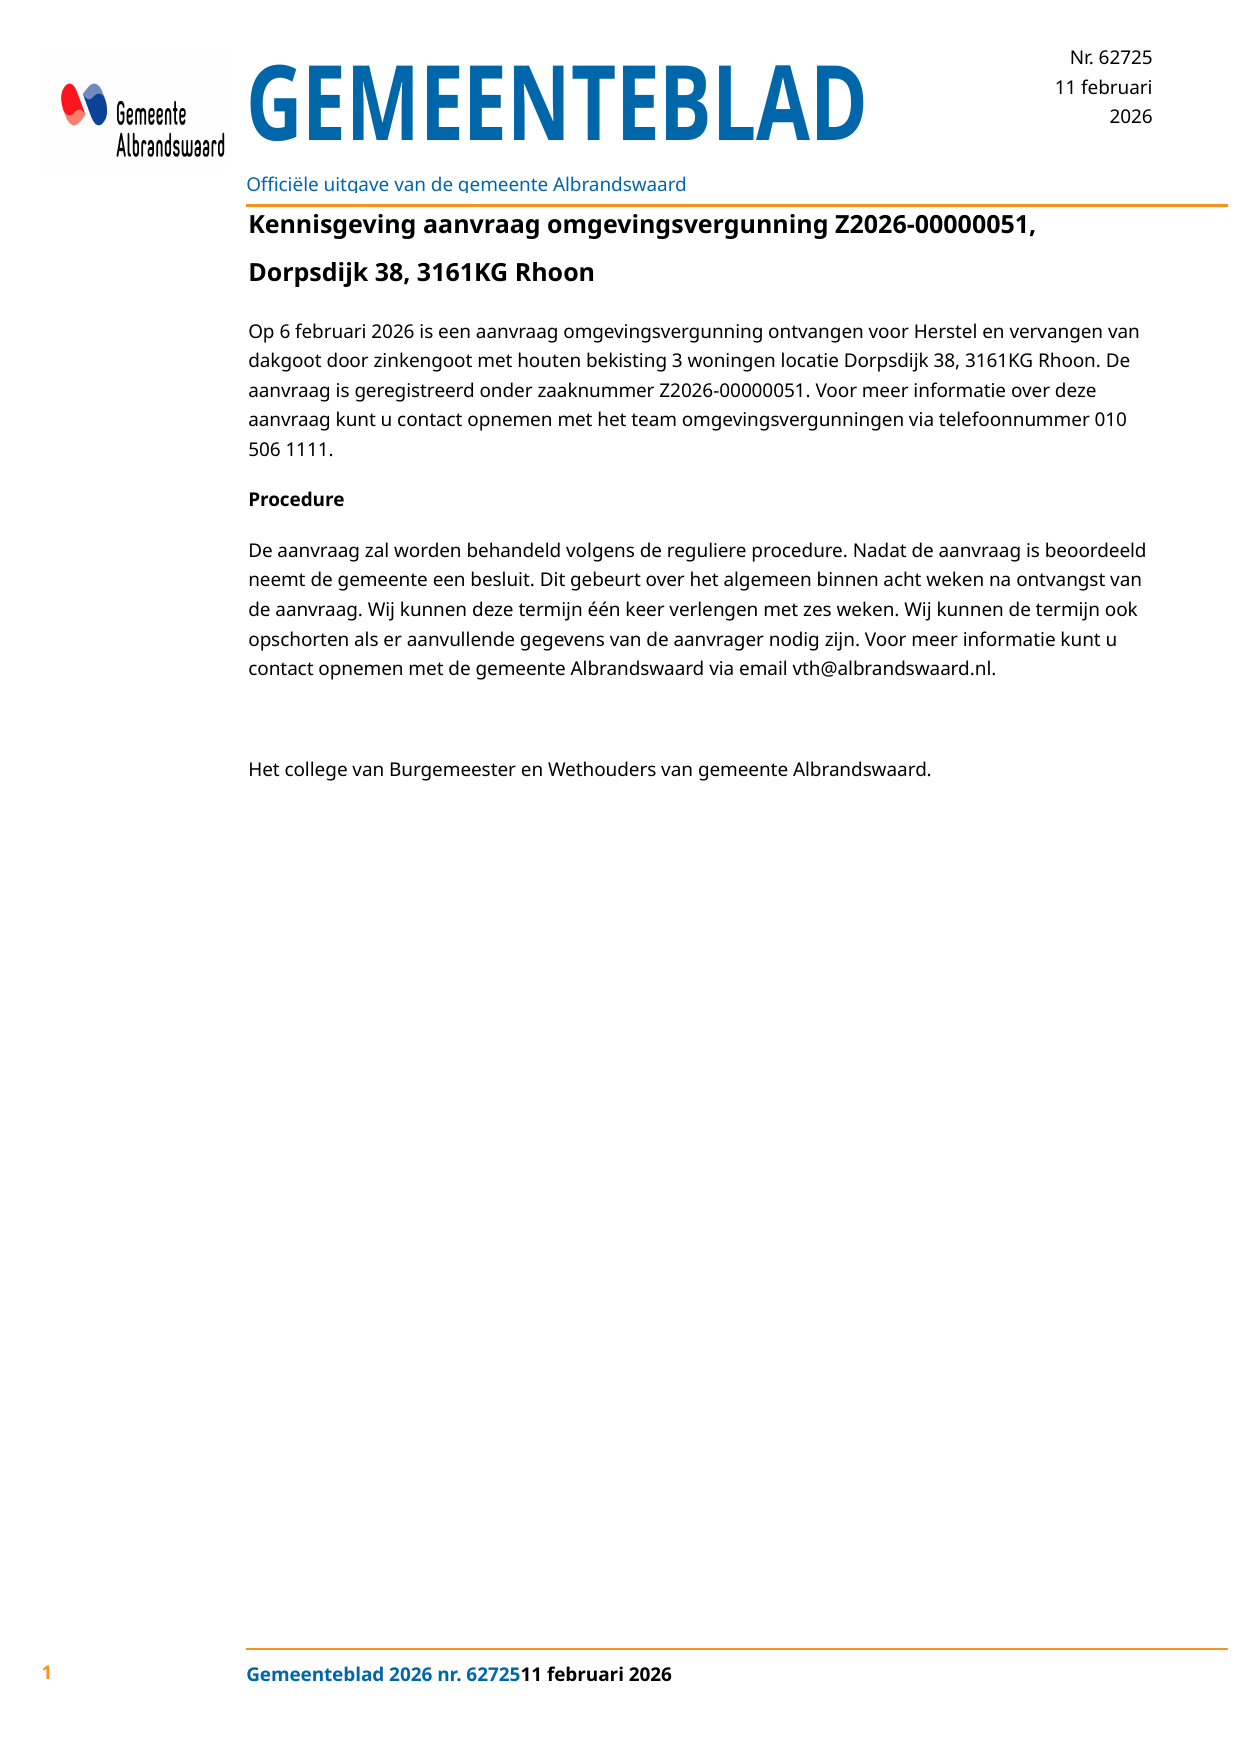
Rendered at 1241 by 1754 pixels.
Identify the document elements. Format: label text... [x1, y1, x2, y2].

text Het college van Burgemeester en Wethouders van gemeente Albrandswaard. [248, 756, 1152, 782]
text Kennisgeving aanvraag omgevingsvergunning Z2026-00000051, Dorpsdijk 38, 3161KG Rhoon [248, 207, 1152, 288]
picture [41, 47, 231, 172]
text Op 6 februari 2026 is een aanvraag omgevingsvergunning ontvangen voor Herstel en vervangen van dakgoot door zinkengoot met houten bekisting 3 woningen locatie Dorpsdijk 38, 3161KG Rhoon. De aanvraag is geregistreerd onder zaaknummer Z2026-00000051. Voor meer informatie over deze aanvraag kunt u contact opnemen met het team omgevingsvergunningen via telefoonnummer 010 506 1111. [248, 318, 1152, 462]
text Procedure [248, 487, 1152, 512]
text De aanvraag zal worden behandeld volgens de reguliere procedure. Nadat de aanvraag is beoordeeld neemt de gemeente een besluit. Dit gebeurt over het algemeen binnen acht weken na ontvangst van de aanvraag. Wij kunnen deze termijn één keer verlengen met zes weken. Wij kunnen de termijn ook opschorten als er aanvullende gegevens van de aanvrager nodig zijn. Voor meer informatie kunt u contact opnemen met de gemeente Albrandswaard via email vth@albrandswaard.nl. [248, 537, 1152, 681]
